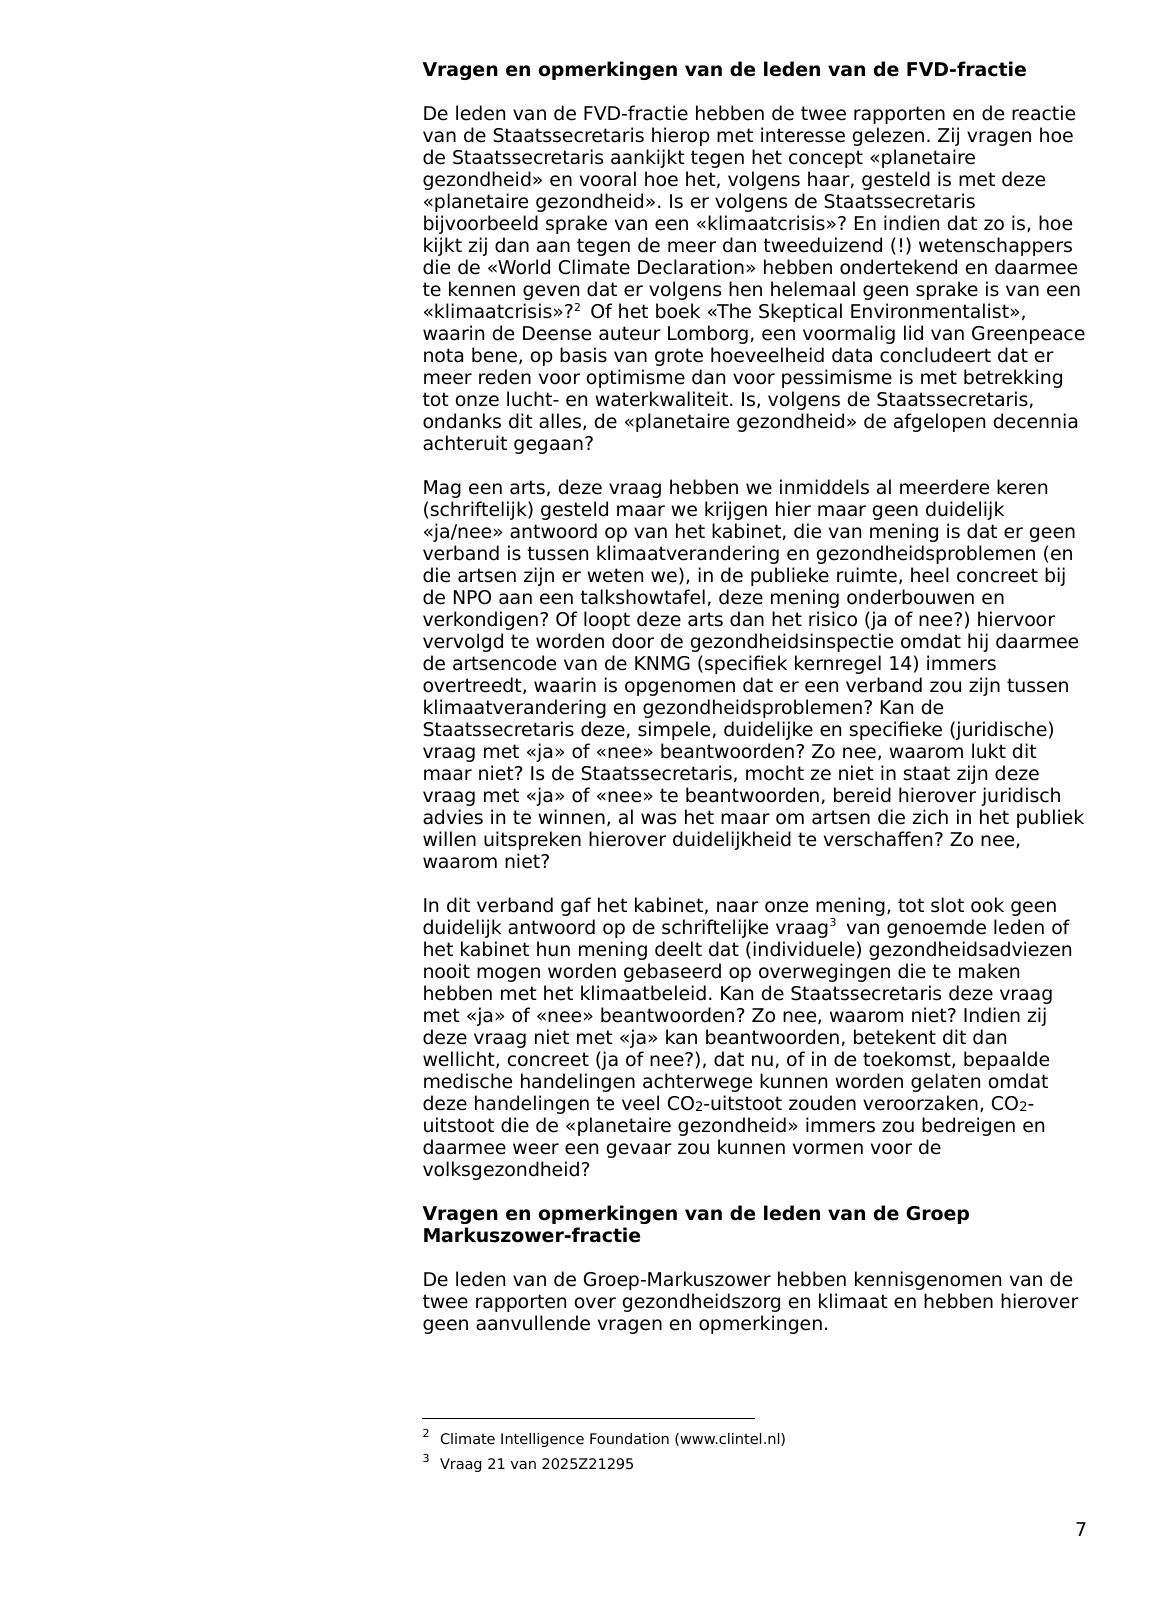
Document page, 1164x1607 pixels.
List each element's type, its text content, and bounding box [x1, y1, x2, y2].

subtitle Vragen en opmerkingen van de leden van de Groep Markuszower-fractie [422, 1203, 1087, 1247]
subtitle Vragen en opmerkingen van de leden van de FVD-fractie [422, 59, 1087, 81]
text De leden van de FVD-fractie hebben de twee rapporten en de reactie van de Staatssecretaris hierop met interesse gelezen. Zij vragen hoe de Staatssecretaris aankijkt tegen het concept «planetaire gezondheid» en vooral hoe het, volgens haar, gesteld is met deze «planetaire gezondheid». Is er volgens de Staatssecretaris bijvoorbeeld sprake van een «klimaatcrisis»? En indien dat zo is, hoe kijkt zij dan aan tegen de meer dan tweeduizend (!) wetenschappers die de «World Climate Declaration» hebben ondertekend en daarmee te kennen geven dat er volgens hen helemaal geen sprake is van een «klimaatcrisis»? Of het boek «The Skeptical Environmentalist», waarin de Deense auteur Lomborg, een voormalig lid van Greenpeace nota bene, op basis van grote hoeveelheid data concludeert dat er meer reden voor optimisme dan voor pessimisme is met betrekking tot onze lucht- en waterkwaliteit. Is, volgens de Staatssecretaris, ondanks dit alles, de «planetaire gezondheid» de afgelopen decennia achteruit gegaan? [422, 103, 1087, 455]
text De leden van de Groep-Markuszower hebben kennisgenomen van de twee rapporten over gezondheidszorg en klimaat en hebben hierover geen aanvullende vragen en opmerkingen. [422, 1269, 1087, 1335]
text Mag een arts, deze vraag hebben we inmiddels al meerdere keren (schriftelijk) gesteld maar we krijgen hier maar geen duidelijk «ja/nee» antwoord op van het kabinet, die van mening is dat er geen verband is tussen klimaatverandering en gezondheidsproblemen (en die artsen zijn er weten we), in de publieke ruimte, heel concreet bij de NPO aan een talkshowtafel, deze mening onderbouwen en verkondigen? Of loopt deze arts dan het risico (ja of nee?) hiervoor vervolgd te worden door de gezondheidsinspectie omdat hij daarmee de artsencode van de KNMG (specifiek kernregel 14) immers overtreedt, waarin is opgenomen dat er een verband zou zijn tussen klimaatverandering en gezondheidsproblemen? Kan de Staatssecretaris deze, simpele, duidelijke en specifieke (juridische) vraag met «ja» of «nee» beantwoorden? Zo nee, waarom lukt dit maar niet? Is de Staatssecretaris, mocht ze niet in staat zijn deze vraag met «ja» of «nee» te beantwoorden, bereid hierover juridisch advies in te winnen, al was het maar om artsen die zich in het publiek willen uitspreken hierover duidelijkheid te verschaffen? Zo nee, waarom niet? [422, 477, 1087, 873]
text Vraag 21 van 2025Z21295 [422, 1452, 1087, 1474]
text Climate Intelligence Foundation (www.clintel.nl) [422, 1427, 1087, 1449]
text In dit verband gaf het kabinet, naar onze mening, tot slot ook geen duidelijk antwoord op de schriftelijke vraag van genoemde leden of het kabinet hun mening deelt dat (individuele) gezondheidsadviezen nooit mogen worden gebaseerd op overwegingen die te maken hebben met het klimaatbeleid. Kan de Staatssecretaris deze vraag met «ja» of «nee» beantwoorden? Zo nee, waarom niet? Indien zij deze vraag niet met «ja» kan beantwoorden, betekent dit dan wellicht, concreet (ja of nee?), dat nu, of in de toekomst, bepaalde medische handelingen achterwege kunnen worden gelaten omdat deze handelingen te veel CO2-uitstoot zouden veroorzaken, CO2-uitstoot die de «planetaire gezondheid» immers zou bedreigen en daarmee weer een gevaar zou kunnen vormen voor de volksgezondheid? [422, 895, 1087, 1181]
